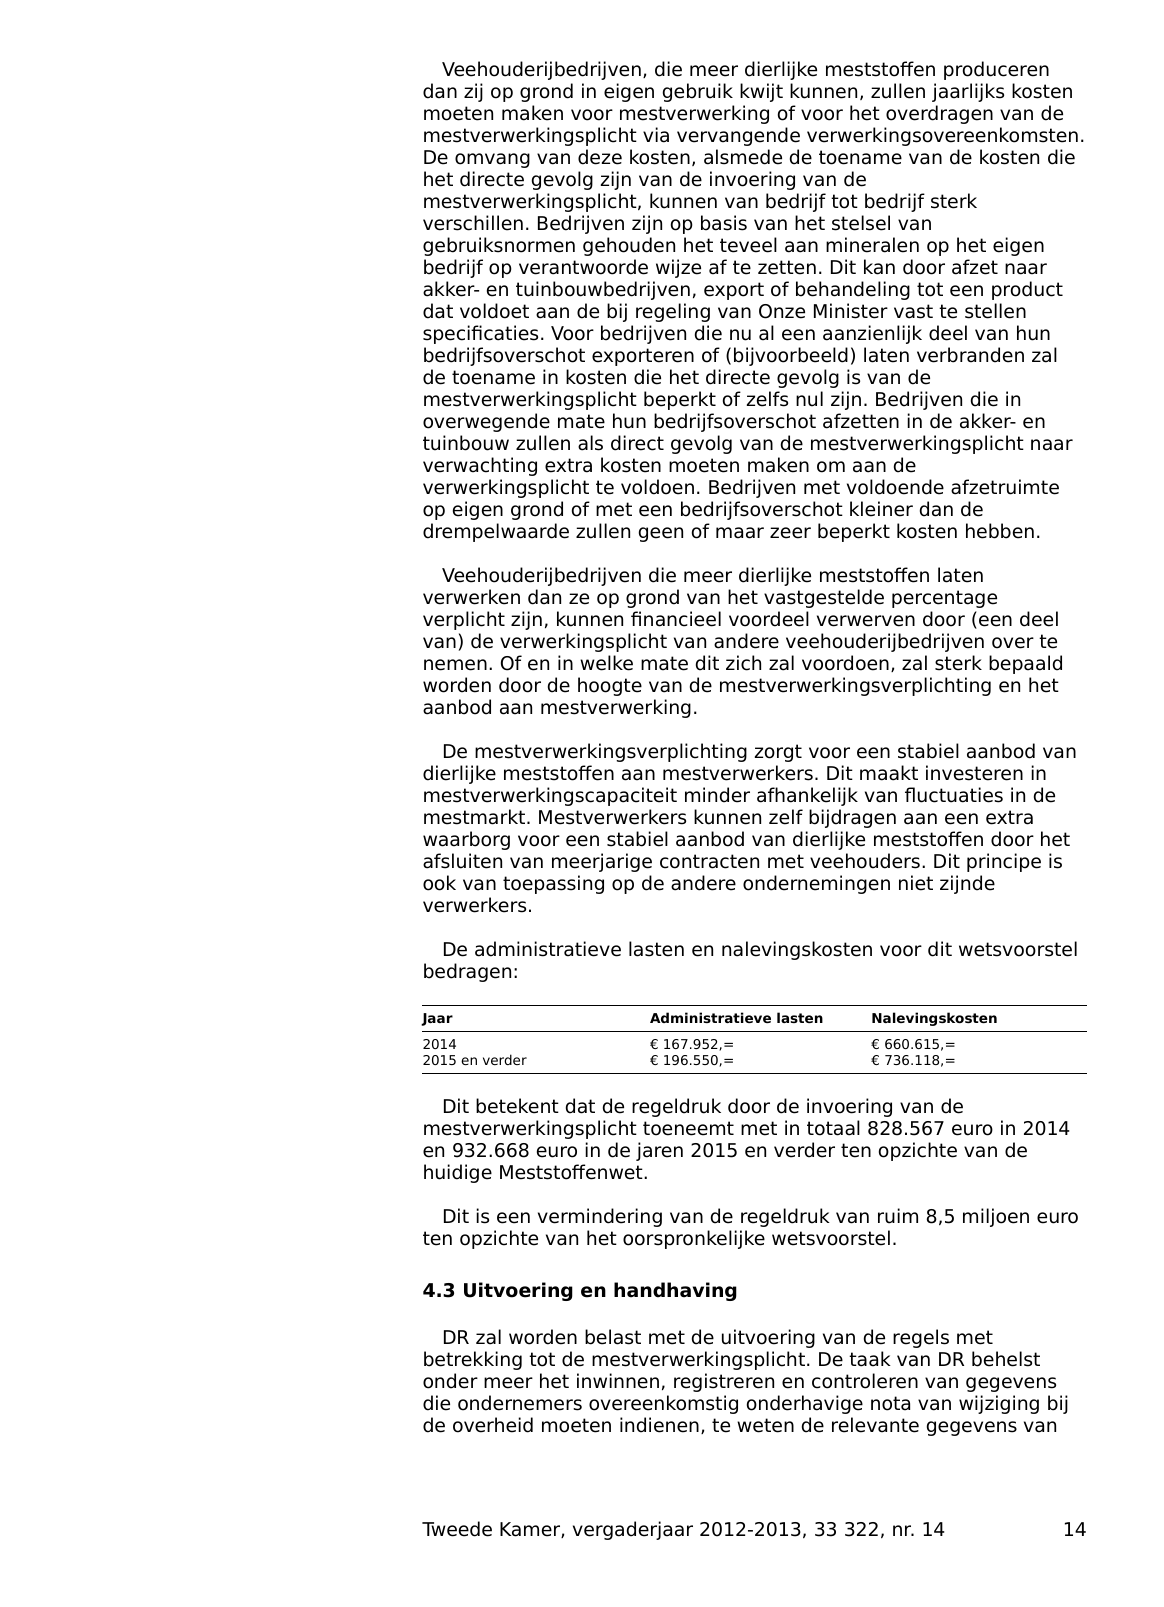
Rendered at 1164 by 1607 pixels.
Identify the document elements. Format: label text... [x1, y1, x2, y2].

table_header Administratieve lasten [644, 1006, 865, 1031]
text Dit betekent dat de regeldruk door de invoering van de mestverwerkingsplicht toeneemt met in totaal 828.567 euro in 2014 en 932.668 euro in de jaren 2015 en verder ten opzichte van de huidige Meststoffenwet. [422, 1096, 1087, 1184]
table_cell € 660.615,= [865, 1032, 1087, 1052]
text De administratieve lasten en nalevingskosten voor dit wetsvoorstel bedragen: [422, 939, 1087, 983]
table_header Jaar [422, 1006, 644, 1031]
text DR zal worden belast met de uitvoering van de regels met betrekking tot de mestverwerkingsplicht. De taak van DR behelst onder meer het inwinnen, registreren en controleren van gegevens die ondernemers overeenkomstig onderhavige nota van wijziging bij de overheid moeten indienen, te weten de relevante gegevens van [422, 1327, 1087, 1437]
table_header Nalevingskosten [865, 1006, 1087, 1031]
text Veehouderijbedrijven, die meer dierlijke meststoffen produceren dan zij op grond in eigen gebruik kwijt kunnen, zullen jaarlijks kosten moeten maken voor mestverwerking of voor het overdragen van de mestverwerkingsplicht via vervangende verwerkingsovereenkomsten. De omvang van deze kosten, alsmede de toename van de kosten die het directe gevolg zijn van de invoering van de mestverwerkingsplicht, kunnen van bedrijf tot bedrijf sterk verschillen. Bedrijven zijn op basis van het stelsel van gebruiksnormen gehouden het teveel aan mineralen op het eigen bedrijf op verantwoorde wijze af te zetten. Dit kan door afzet naar akker- en tuinbouwbedrijven, export of behandeling tot een product dat voldoet aan de bij regeling van Onze Minister vast te stellen specificaties. Voor bedrijven die nu al een aanzienlijk deel van hun bedrijfsoverschot exporteren of (bijvoorbeeld) laten verbranden zal de toename in kosten die het directe gevolg is van de mestverwerkingsplicht beperkt of zelfs nul zijn. Bedrijven die in overwegende mate hun bedrijfsoverschot afzetten in de akker- en tuinbouw zullen als direct gevolg van de mestverwerkingsplicht naar verwachting extra kosten moeten maken om aan de verwerkingsplicht te voldoen. Bedrijven met voldoende afzetruimte op eigen grond of met een bedrijfsoverschot kleiner dan de drempelwaarde zullen geen of maar zeer beperkt kosten hebben. [422, 59, 1087, 543]
table_cell € 196.550,= [644, 1052, 865, 1073]
table_cell € 167.952,= [644, 1032, 865, 1052]
subtitle 4.3 Uitvoering en handhaving [422, 1280, 1087, 1302]
text Dit is een vermindering van de regeldruk van ruim 8,5 miljoen euro ten opzichte van het oorspronkelijke wetsvoorstel. [422, 1206, 1087, 1250]
text Veehouderijbedrijven die meer dierlijke meststoffen laten verwerken dan ze op grond van het vastgestelde percentage verplicht zijn, kunnen financieel voordeel verwerven door (een deel van) de verwerkingsplicht van andere veehouderijbedrijven over te nemen. Of en in welke mate dit zich zal voordoen, zal sterk bepaald worden door de hoogte van de mestverwerkingsverplichting en het aanbod aan mestverwerking. [422, 565, 1087, 719]
table_cell 2014 [422, 1032, 644, 1052]
table_cell € 736.118,= [865, 1052, 1087, 1073]
text De mestverwerkingsverplichting zorgt voor een stabiel aanbod van dierlijke meststoffen aan mestverwerkers. Dit maakt investeren in mestverwerkingscapaciteit minder afhankelijk van fluctuaties in de mestmarkt. Mestverwerkers kunnen zelf bijdragen aan een extra waarborg voor een stabiel aanbod van dierlijke meststoffen door het afsluiten van meerjarige contracten met veehouders. Dit principe is ook van toepassing op de andere ondernemingen niet zijnde verwerkers. [422, 741, 1087, 917]
table_cell 2015 en verder [422, 1052, 644, 1073]
